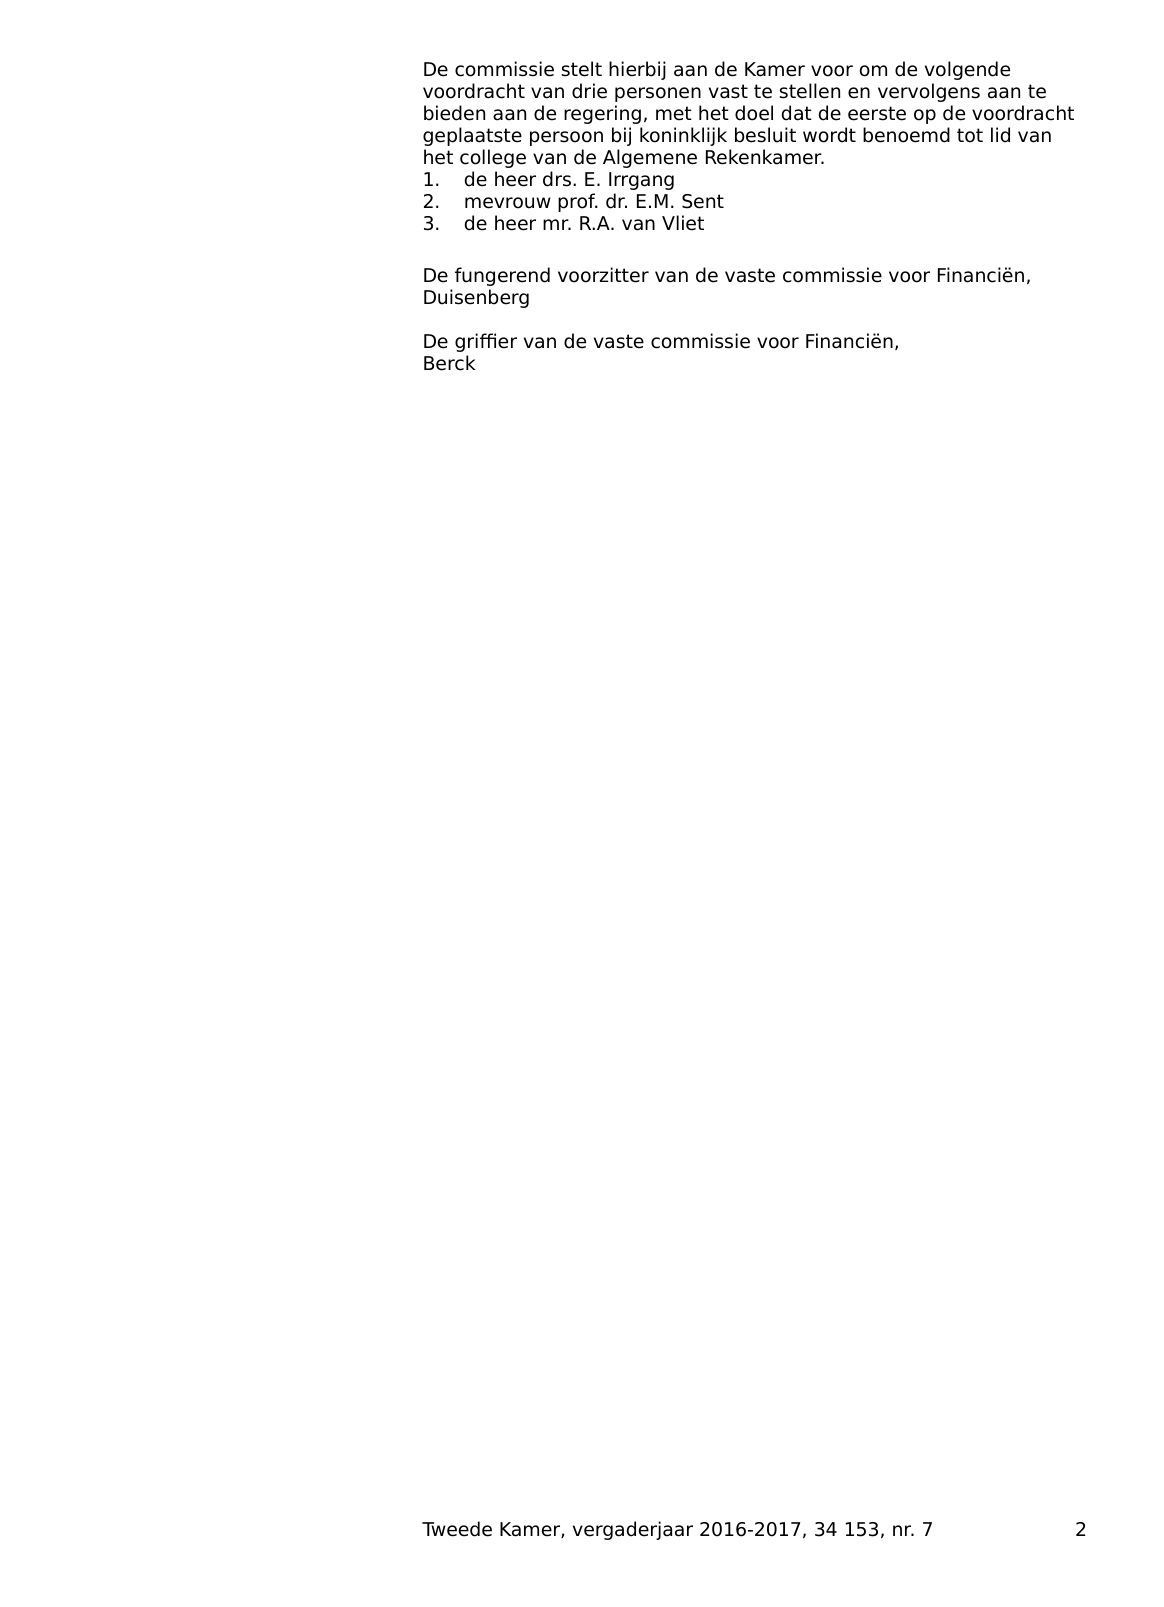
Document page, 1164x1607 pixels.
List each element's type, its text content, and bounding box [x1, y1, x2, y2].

text De fungerend voorzitter van de vaste commissie voor Financiën, Duisenberg [422, 265, 1087, 309]
text De commissie stelt hierbij aan de Kamer voor om de volgende voordracht van drie personen vast te stellen en vervolgens aan te bieden aan de regering, met het doel dat de eerste op de voordracht geplaatste persoon bij koninklijk besluit wordt benoemd tot lid van het college van de Algemene Rekenkamer. [422, 59, 1087, 169]
text 1. de heer drs. E. Irrgang [422, 169, 1087, 191]
text 3. de heer mr. R.A. van Vliet [422, 213, 1087, 235]
text De griffier van de vaste commissie voor Financiën, Berck [422, 331, 1087, 375]
text 2. mevrouw prof. dr. E.M. Sent [422, 191, 1087, 213]
